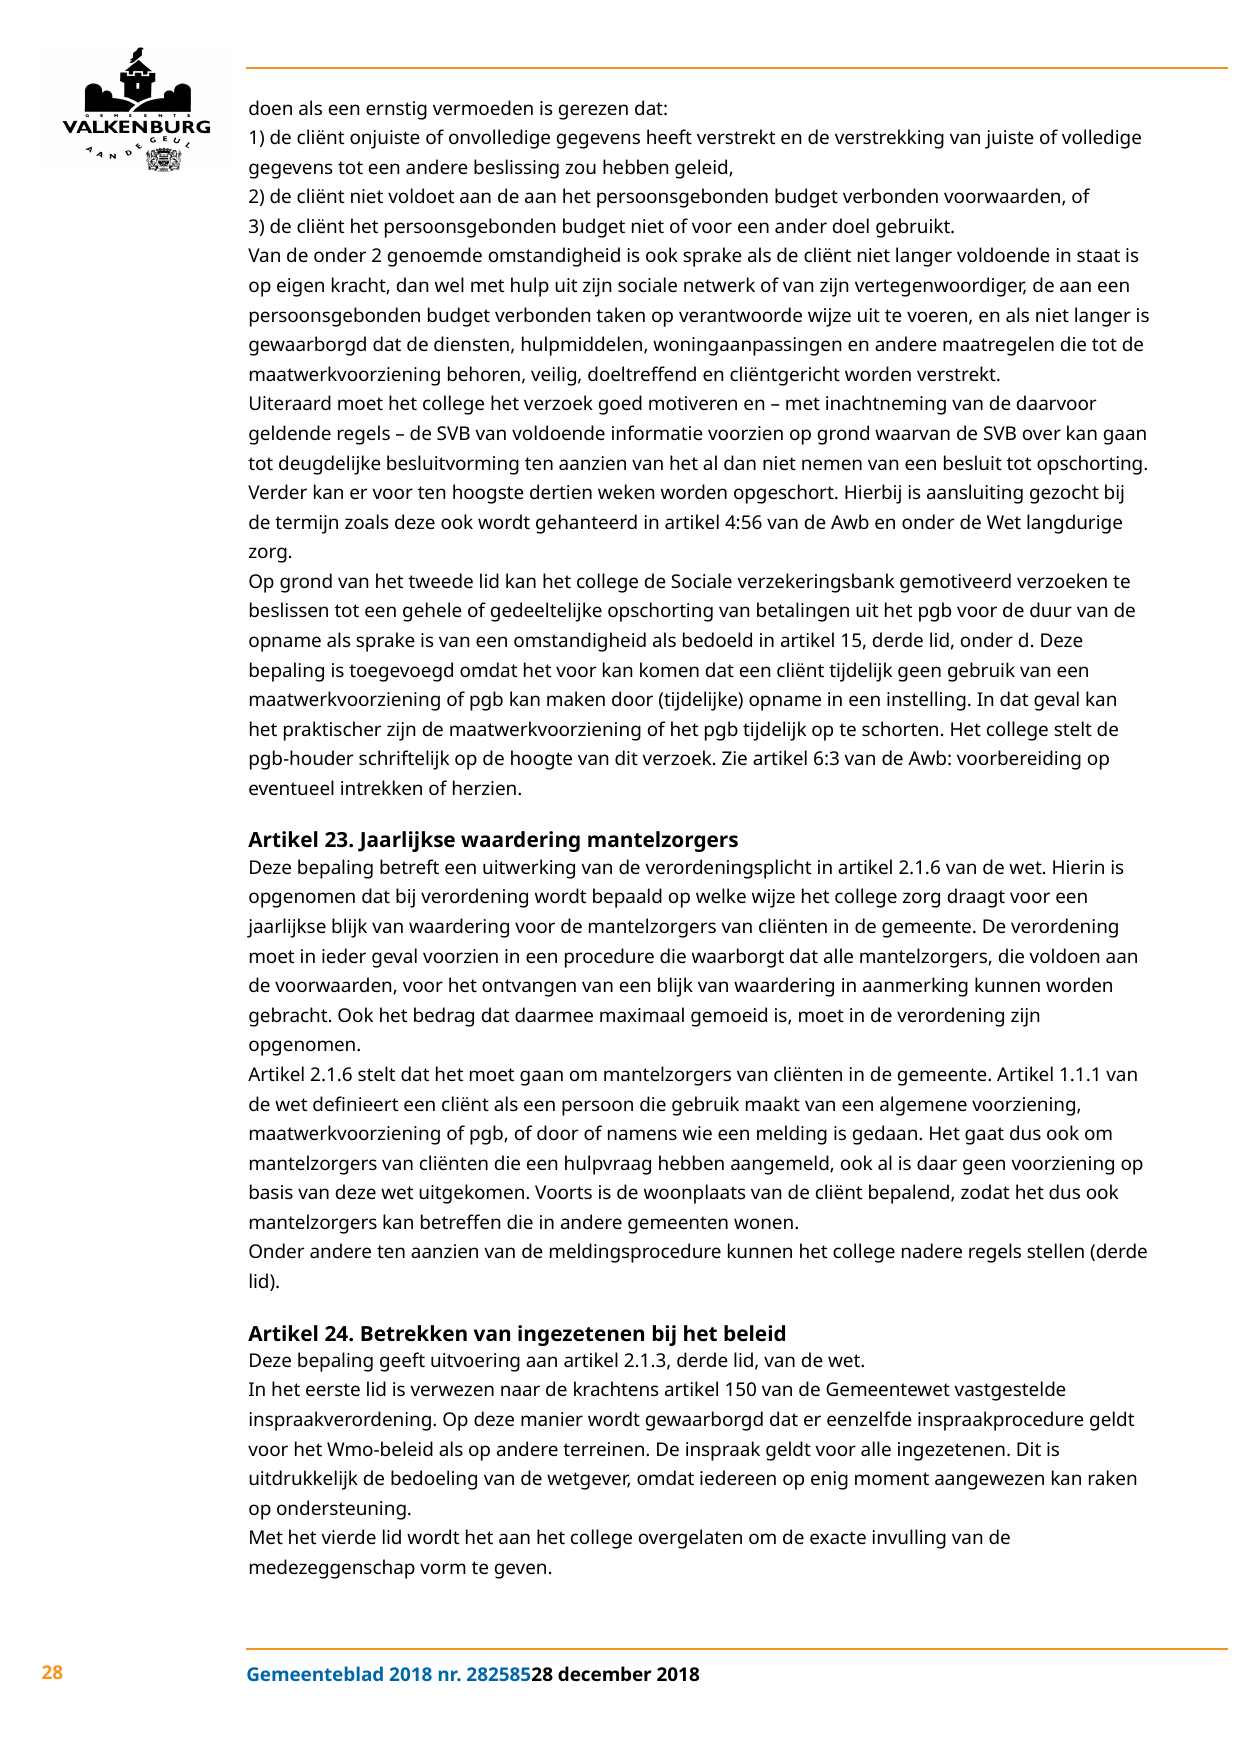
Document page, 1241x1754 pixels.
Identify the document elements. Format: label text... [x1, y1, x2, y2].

text 2) de cliënt niet voldoet aan de aan het persoonsgebonden budget verbonden voorwaarden, of [248, 183, 1152, 209]
text Artikel 24. Betrekken van ingezetenen bij het beleid [248, 1319, 1152, 1347]
text Van de onder 2 genoemde omstandigheid is ook sprake als de cliënt niet langer voldoende in staat is op eigen kracht, dan wel met hulp uit zijn sociale netwerk of van zijn vertegenwoordiger, de aan een persoonsgebonden budget verbonden taken op verantwoorde wijze uit te voeren, en als niet langer is gewaarborgd dat de diensten, hulpmiddelen, woningaanpassingen en andere maatregelen die tot de maatwerkvoorziening behoren, veilig, doeltreffend en cliëntgericht worden verstrekt. [248, 243, 1152, 387]
text Artikel 23. Jaarlijkse waardering mantelzorgers [248, 826, 1152, 854]
text Deze bepaling betreft een uitwerking van de verordeningsplicht in artikel 2.1.6 van de wet. Hierin is opgenomen dat bij verordening wordt bepaald op welke wijze het college zorg draagt voor een jaarlijkse blijk van waardering voor de mantelzorgers van cliënten in de gemeente. De verordening moet in ieder geval voorzien in een procedure die waarborgt dat alle mantelzorgers, die voldoen aan de voorwaarden, voor het ontvangen van een blijk van waardering in aanmerking kunnen worden gebracht. Ook het bedrag dat daarmee maximaal gemoeid is, moet in de verordening zijn opgenomen. [248, 854, 1152, 1057]
text Deze bepaling geeft uitvoering aan artikel 2.1.3, derde lid, van de wet. [248, 1347, 1152, 1373]
text 1) de cliënt onjuiste of onvolledige gegevens heeft verstrekt en de verstrekking van juiste of volledige gegevens tot een andere beslissing zou hebben geleid, [248, 124, 1152, 180]
text Uiteraard moet het college het verzoek goed motiveren en – met inachtneming van de daarvoor geldende regels – de SVB van voldoende informatie voorzien op grond waarvan de SVB over kan gaan tot deugdelijke besluitvorming ten aanzien van het al dan niet nemen van een besluit tot opschorting. [248, 391, 1152, 476]
text Onder andere ten aanzien van de meldingsprocedure kunnen het college nadere regels stellen (derde lid). [248, 1239, 1152, 1294]
text Op grond van het tweede lid kan het college de Sociale verzekeringsbank gemotiveerd verzoeken te beslissen tot een gehele of gedeeltelijke opschorting van betalingen uit het pgb voor de duur van de opname als sprake is van een omstandigheid als bedoeld in artikel 15, derde lid, onder d. Deze bepaling is toegevoegd omdat het voor kan komen dat een cliënt tijdelijk geen gebruik van een maatwerkvoorziening of pgb kan maken door (tijdelijke) opname in een instelling. In dat geval kan het praktischer zijn de maatwerkvoorziening of het pgb tijdelijk op te schorten. Het college stelt de pgb-houder schriftelijk op de hoogte van dit verzoek. Zie artikel 6:3 van de Awb: voorbereiding op eventueel intrekken of herzien. [248, 568, 1152, 801]
text In het eerste lid is verwezen naar de krachtens artikel 150 van de Gemeentewet vastgestelde inspraakverordening. Op deze manier wordt gewaarborgd dat er eenzelfde inspraakprocedure geldt voor het Wmo-beleid als op andere terreinen. De inspraak geldt voor alle ingezetenen. Dit is uitdrukkelijk de bedoeling van de wetgever, omdat iedereen op enig moment aangewezen kan raken op ondersteuning. [248, 1377, 1152, 1521]
text doen als een ernstig vermoeden is gerezen dat: [248, 95, 1152, 121]
text Verder kan er voor ten hoogste dertien weken worden opgeschort. Hierbij is aansluiting gezocht bij de termijn zoals deze ook wordt gehanteerd in artikel 4:56 van de Awb en onder de Wet langdurige zorg. [248, 479, 1152, 564]
picture [41, 47, 231, 172]
text Artikel 2.1.6 stelt dat het moet gaan om mantelzorgers van cliënten in de gemeente. Artikel 1.1.1 van de wet definieert een cliënt als een persoon die gebruik maakt van een algemene voorziening, maatwerkvoorziening of pgb, of door of namens wie een melding is gedaan. Het gaat dus ook om mantelzorgers van cliënten die een hulpvraag hebben aangemeld, ook al is daar geen voorziening op basis van deze wet uitgekomen. Voorts is de woonplaats van de cliënt bepalend, zodat het dus ook mantelzorgers kan betreffen die in andere gemeenten wonen. [248, 1061, 1152, 1235]
text Met het vierde lid wordt het aan het college overgelaten om de exacte invulling van de medezeggenschap vorm te geven. [248, 1524, 1152, 1580]
text 3) de cliënt het persoonsgebonden budget niet of voor een ander doel gebruikt. [248, 213, 1152, 239]
